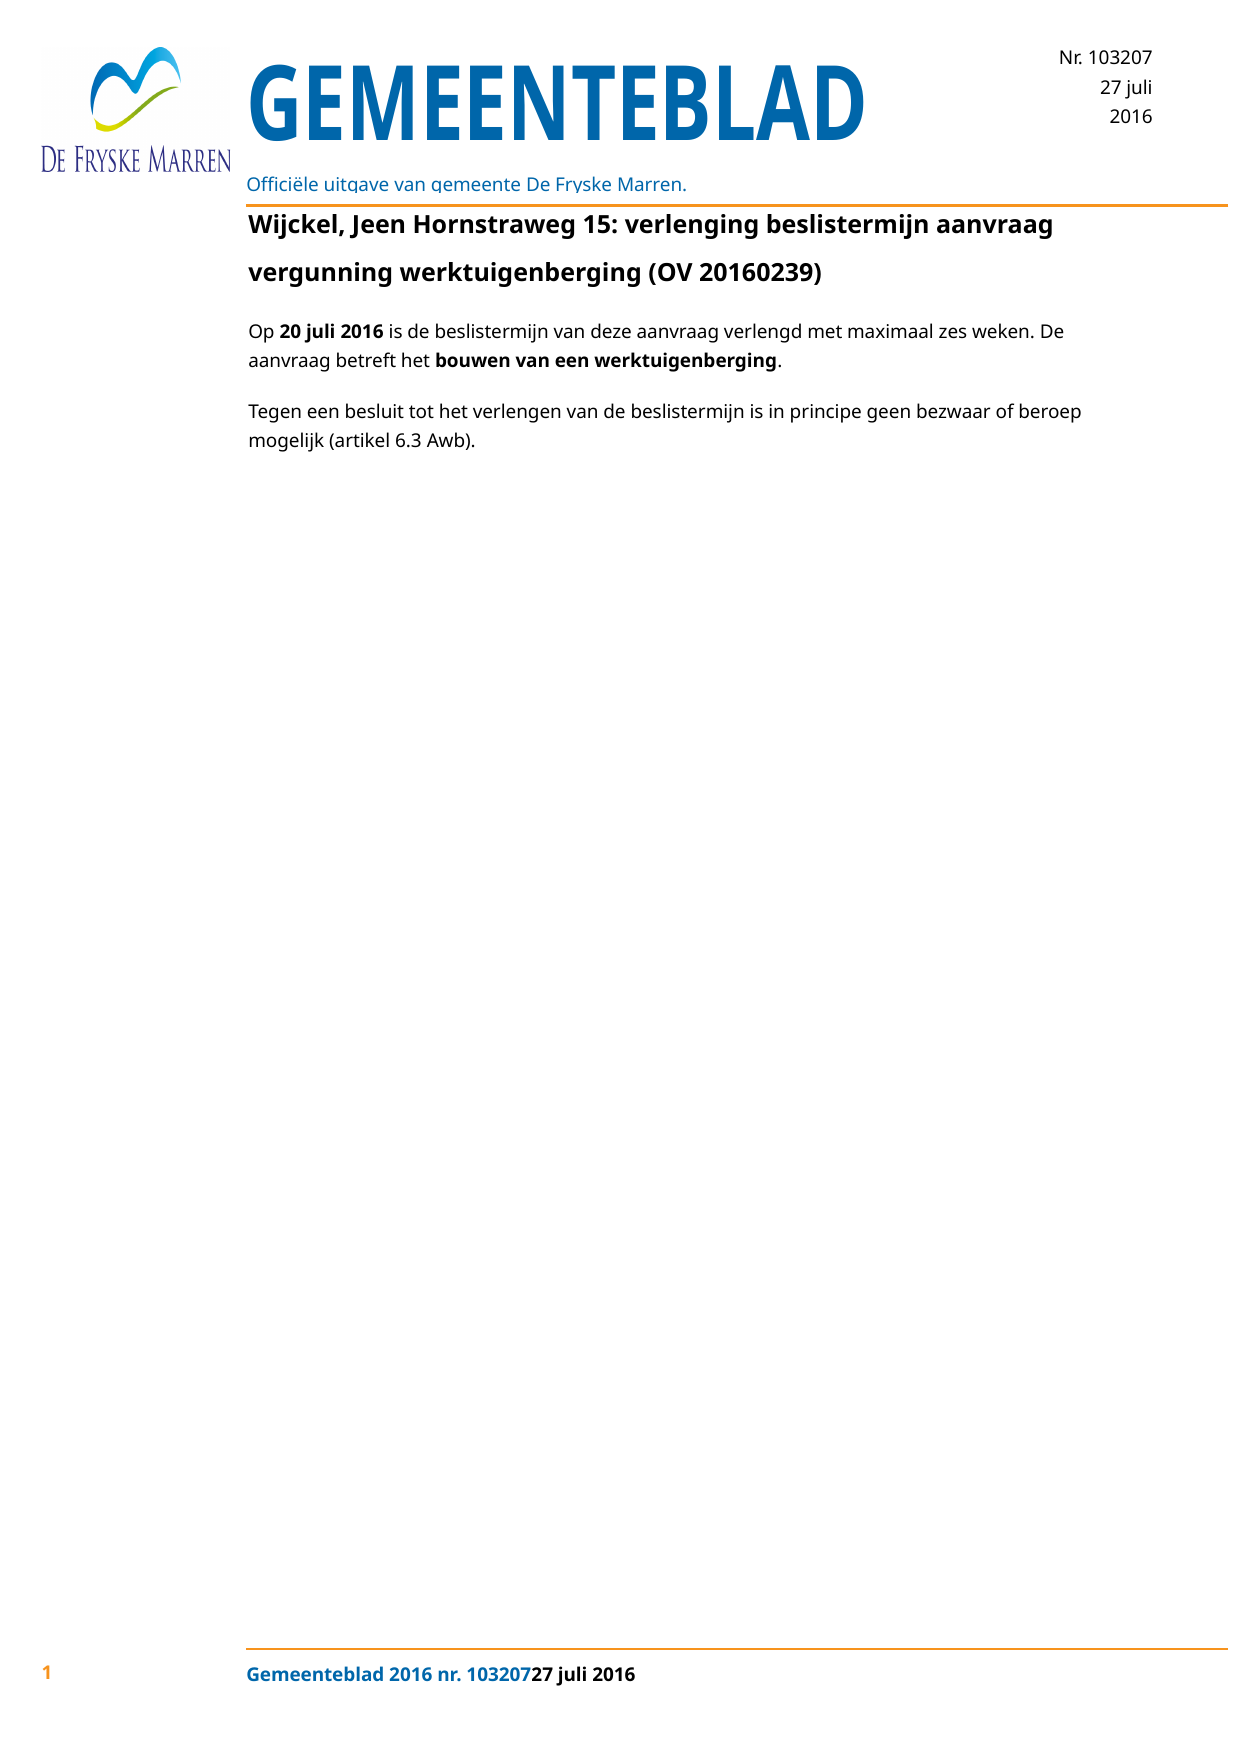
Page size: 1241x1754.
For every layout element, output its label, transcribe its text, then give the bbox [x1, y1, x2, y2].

text Wijckel, Jeen Hornstraweg 15: verlenging beslistermijn aanvraag vergunning werktuigenberging (OV 20160239) [248, 207, 1152, 288]
text Op 20 juli 2016 is de beslistermijn van deze aanvraag verlengd met maximaal zes weken. De aanvraag betreft het bouwen van een werktuigenberging. [248, 318, 1152, 373]
picture [41, 47, 231, 172]
text Tegen een besluit tot het verlengen van de beslistermijn is in principe geen bezwaar of beroep mogelijk (artikel 6.3 Awb). [248, 398, 1152, 453]
